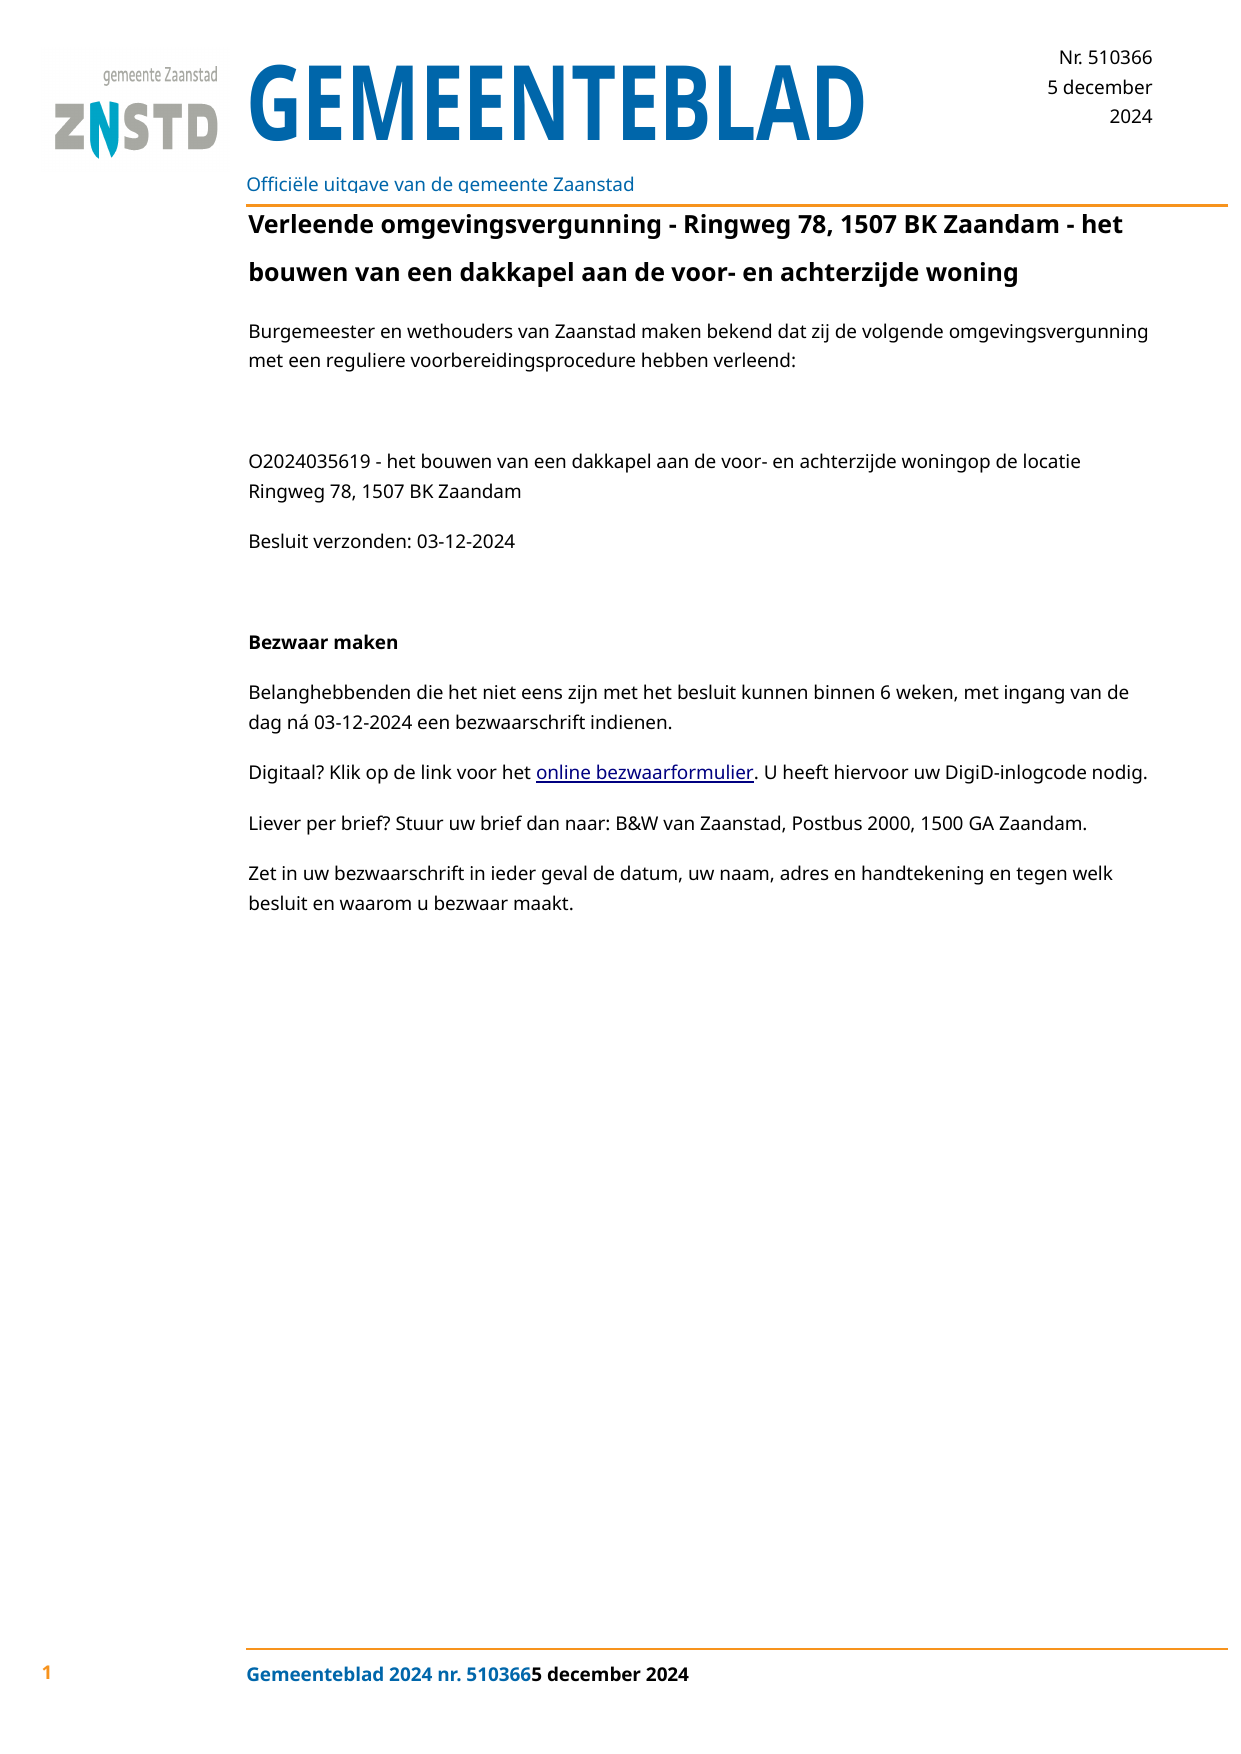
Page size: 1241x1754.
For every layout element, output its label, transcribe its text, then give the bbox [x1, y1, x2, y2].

picture [41, 47, 231, 172]
text Besluit verzonden: 03-12-2024 [248, 528, 1152, 554]
text Liever per brief? Stuur uw brief dan naar: B&W van Zaanstad, Postbus 2000, 1500 GA Zaandam. [248, 810, 1152, 836]
text Verleende omgevingsvergunning - Ringweg 78, 1507 BK Zaandam - het bouwen van een dakkapel aan de voor- en achterzijde woning [248, 207, 1152, 288]
text Zet in uw bezwaarschrift in ieder geval de datum, uw naam, adres en handtekening en tegen welk besluit en waarom u bezwaar maakt. [248, 860, 1152, 916]
text Burgemeester en wethouders van Zaanstad maken bekend dat zij de volgende omgevingsvergunning met een reguliere voorbereidingsprocedure hebben verleend: [248, 318, 1152, 373]
text O2024035619 - het bouwen van een dakkapel aan de voor- en achterzijde woningop de locatie Ringweg 78, 1507 BK Zaandam [248, 448, 1152, 504]
text Bezwaar maken [248, 629, 1152, 655]
text Digitaal? Klik op de link voor het online bezwaarformulier. U heeft hiervoor uw DigiD-inlogcode nodig. [248, 759, 1152, 785]
text Belanghebbenden die het niet eens zijn met het besluit kunnen binnen 6 weken, met ingang van de dag ná 03-12-2024 een bezwaarschrift indienen. [248, 679, 1152, 735]
